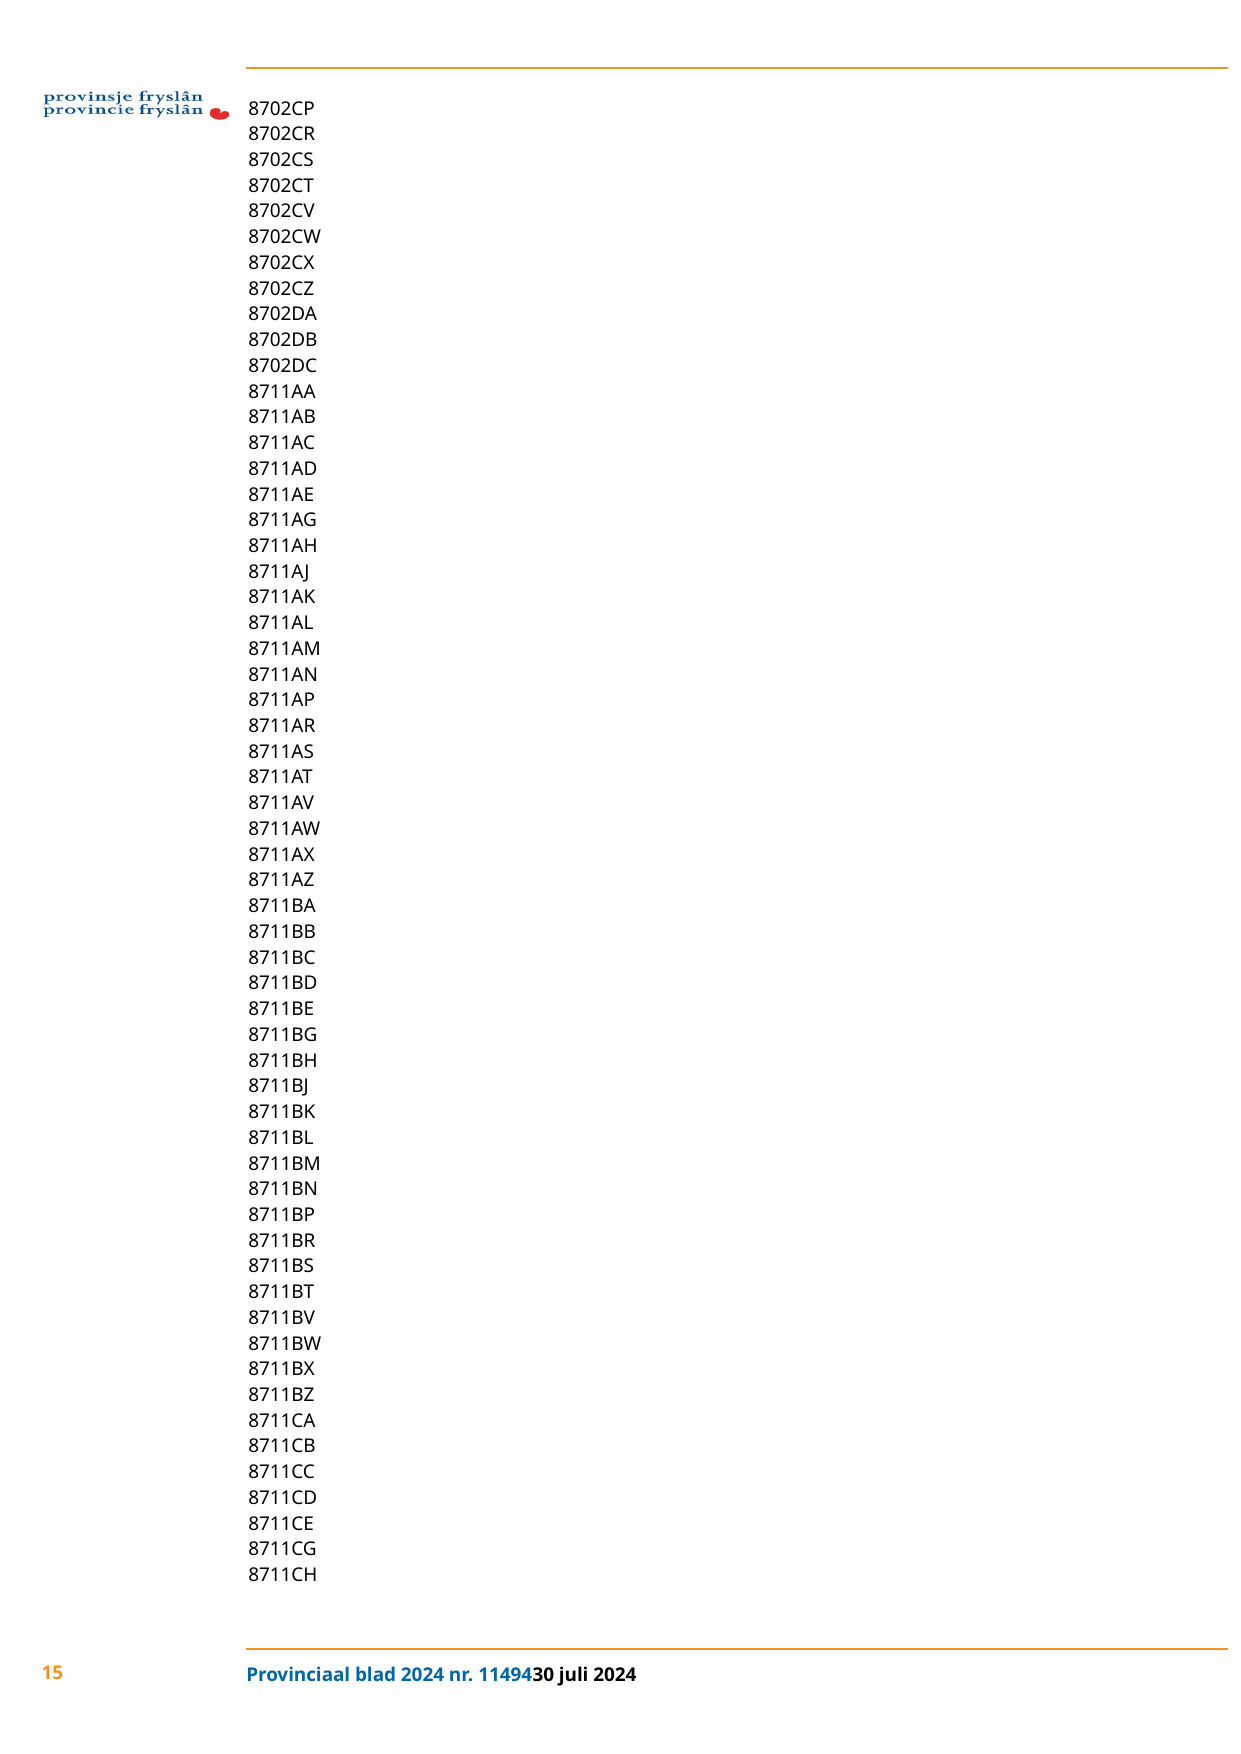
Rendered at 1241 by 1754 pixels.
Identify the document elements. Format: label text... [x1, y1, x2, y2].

picture [41, 47, 231, 172]
table_cell 8711CG [248, 1536, 1152, 1561]
table_cell 8711BD [248, 970, 1152, 995]
table_cell 8711BH [248, 1047, 1152, 1072]
table_cell 8711AW [248, 815, 1152, 841]
table_cell 8711BN [248, 1175, 1152, 1201]
table_cell 8711BX [248, 1356, 1152, 1381]
table_cell 8711AL [248, 609, 1152, 635]
table_cell 8711AH [248, 532, 1152, 558]
table_cell 8702CW [248, 224, 1152, 249]
table_cell 8702DA [248, 301, 1152, 326]
table_cell 8702CX [248, 249, 1152, 275]
table_cell 8711BZ [248, 1381, 1152, 1407]
table_cell 8711CD [248, 1484, 1152, 1510]
table_cell 8711AP [248, 687, 1152, 712]
table_cell 8702DC [248, 352, 1152, 378]
table_cell 8711AR [248, 712, 1152, 738]
table_cell 8711CH [248, 1561, 1152, 1587]
table_cell 8711CA [248, 1407, 1152, 1433]
table_cell 8711BS [248, 1253, 1152, 1278]
table_cell 8711BB [248, 918, 1152, 944]
table_cell 8711AC [248, 429, 1152, 455]
table_cell 8711AM [248, 635, 1152, 661]
table_cell 8711AG [248, 506, 1152, 532]
table_cell 8711BL [248, 1124, 1152, 1150]
table_cell 8711BG [248, 1021, 1152, 1047]
table_cell 8711BW [248, 1330, 1152, 1356]
table_cell 8711BM [248, 1150, 1152, 1175]
table_cell 8702DB [248, 326, 1152, 352]
table_cell 8711AV [248, 790, 1152, 815]
table_cell 8711AZ [248, 867, 1152, 892]
table_cell 8711BT [248, 1278, 1152, 1304]
table_cell 8711AB [248, 404, 1152, 429]
table_cell 8711AA [248, 378, 1152, 403]
table_cell 8711AD [248, 455, 1152, 481]
table_cell 8702CP [248, 95, 1152, 121]
table_cell 8711CC [248, 1459, 1152, 1484]
table_cell 8711BR [248, 1227, 1152, 1253]
table_cell 8711AN [248, 661, 1152, 687]
table_cell 8711AS [248, 738, 1152, 764]
table_cell 8711BA [248, 893, 1152, 918]
table_cell 8711AE [248, 481, 1152, 506]
table_cell 8711BK [248, 1098, 1152, 1124]
table_cell 8711BC [248, 944, 1152, 969]
table_cell 8702CZ [248, 275, 1152, 301]
table_cell 8702CV [248, 198, 1152, 223]
table_cell 8711BP [248, 1201, 1152, 1227]
table_cell 8711AK [248, 584, 1152, 609]
table_cell 8702CS [248, 146, 1152, 172]
table_cell 8711BJ [248, 1073, 1152, 1098]
table_cell 8711AX [248, 841, 1152, 867]
table_cell 8711AT [248, 764, 1152, 789]
table_cell 8711BE [248, 995, 1152, 1021]
table_cell 8711CE [248, 1510, 1152, 1536]
table_cell 8702CT [248, 172, 1152, 198]
table_cell 8711AJ [248, 558, 1152, 584]
table_cell 8711CB [248, 1433, 1152, 1458]
table_cell 8702CR [248, 121, 1152, 146]
table_cell 8711BV [248, 1304, 1152, 1330]
